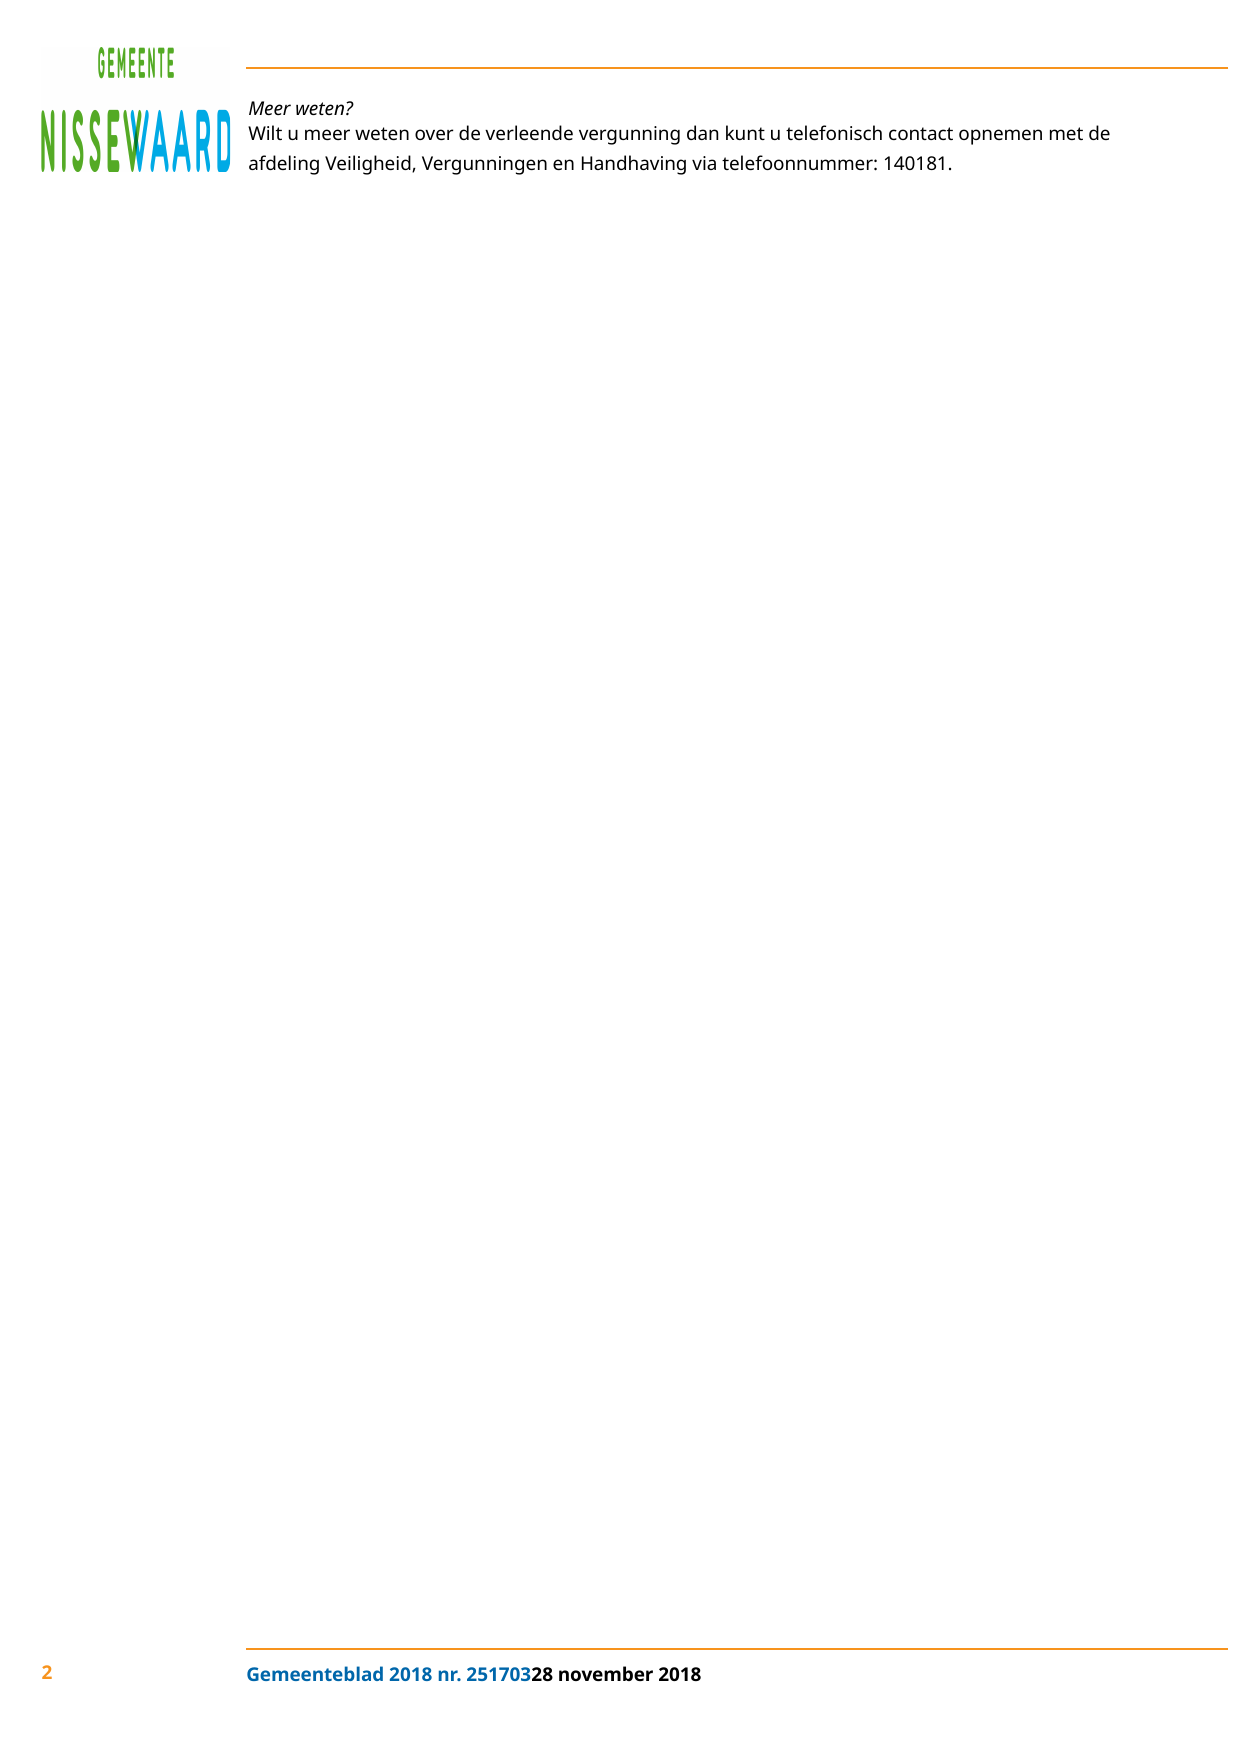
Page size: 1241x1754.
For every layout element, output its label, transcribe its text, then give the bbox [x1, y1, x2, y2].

picture [41, 47, 231, 172]
picture [176, 157, 187, 172]
picture [200, 151, 206, 172]
picture [201, 122, 206, 138]
picture [222, 122, 227, 160]
picture [154, 157, 165, 172]
text Wilt u meer weten over de verleende vergunning dan kunt u telefonisch contact opnemen met de afdeling Veiligheid, Vergunningen en Handhaving via telefoonnummer: 140181. [248, 121, 1152, 176]
text Meer weten? [248, 95, 1152, 121]
